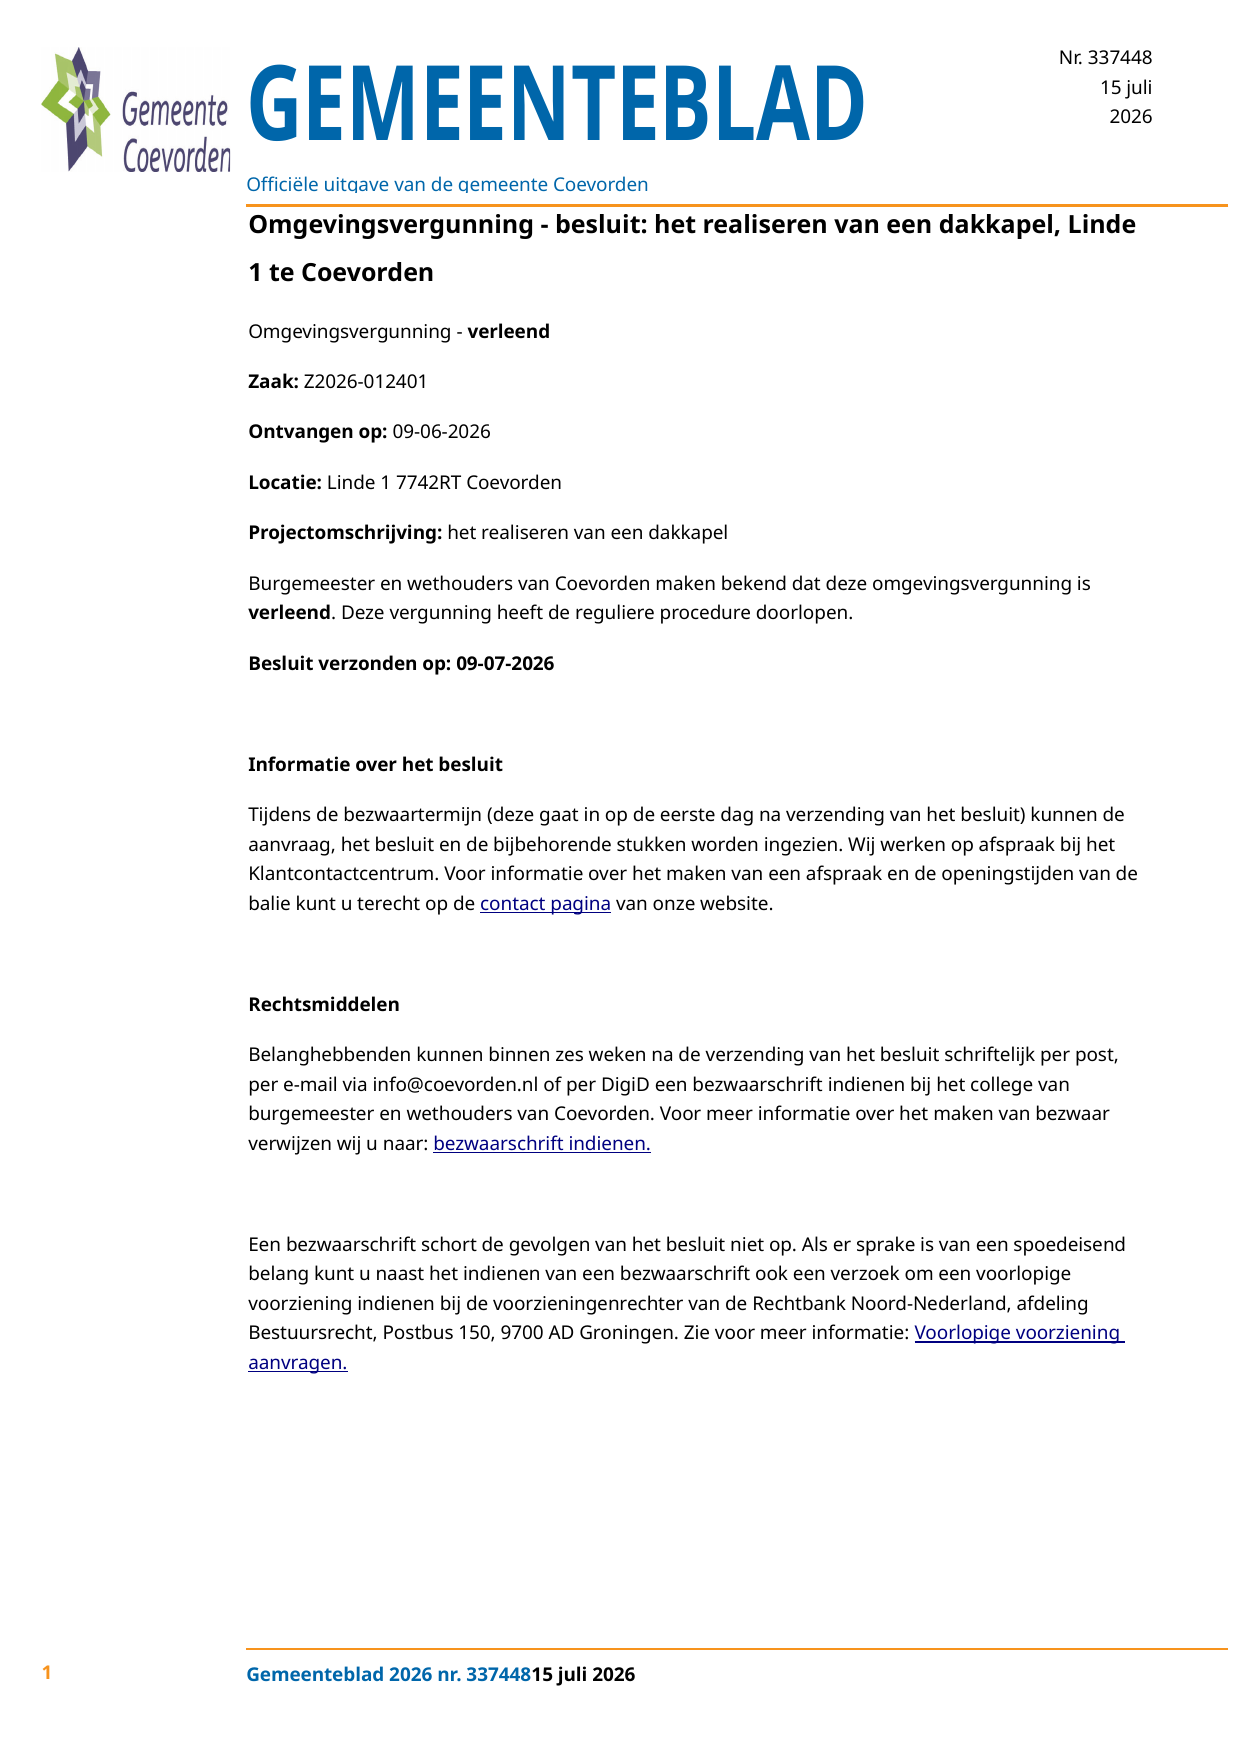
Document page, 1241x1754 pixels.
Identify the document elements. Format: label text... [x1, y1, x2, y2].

text Ontvangen op: 09-06-2026 [248, 419, 1152, 444]
text Locatie: Linde 1 7742RT Coevorden [248, 469, 1152, 495]
text Rechtsmiddelen [248, 991, 1152, 1017]
picture [41, 47, 231, 172]
text Besluit verzonden op: 09-07-2026 [248, 650, 1152, 676]
text Tijdens de bezwaartermijn (deze gaat in op de eerste dag na verzending van het besluit) kunnen de aanvraag, het besluit en de bijbehorende stukken worden ingezien. Wij werken op afspraak bij het Klantcontactcentrum. Voor informatie over het maken van een afspraak en de openingstijden van de balie kunt u terecht op de contact pagina van onze website. [248, 801, 1152, 916]
text Een bezwaarschrift schort de gevolgen van het besluit niet op. Als er sprake is van een spoedeisend belang kunt u naast het indienen van een bezwaarschrift ook een verzoek om een voorlopige voorziening indienen bij de voorzieningenrechter van de Rechtbank Noord-Nederland, afdeling Bestuursrecht, Postbus 150, 9700 AD Groningen. Zie voor meer informatie: Voorlopige voorziening aanvragen. [248, 1231, 1152, 1375]
text Belanghebbenden kunnen binnen zes weken na de verzending van het besluit schriftelijk per post, per e-mail via info@coevorden.nl of per DigiD een bezwaarschrift indienen bij het college van burgemeester en wethouders van Coevorden. Voor meer informatie over het maken van bezwaar verwijzen wij u naar: bezwaarschrift indienen. [248, 1041, 1152, 1156]
text Omgevingsvergunning - verleend [248, 318, 1152, 344]
text Burgemeester en wethouders van Coevorden maken bekend dat deze omgevingsvergunning is verleend. Deze vergunning heeft de reguliere procedure doorlopen. [248, 570, 1152, 625]
text Omgevingsvergunning - besluit: het realiseren van een dakkapel, Linde 1 te Coevorden [248, 207, 1152, 288]
text Zaak: Z2026-012401 [248, 368, 1152, 394]
text Projectomschrijving: het realiseren van een dakkapel [248, 519, 1152, 545]
text Informatie over het besluit [248, 751, 1152, 777]
